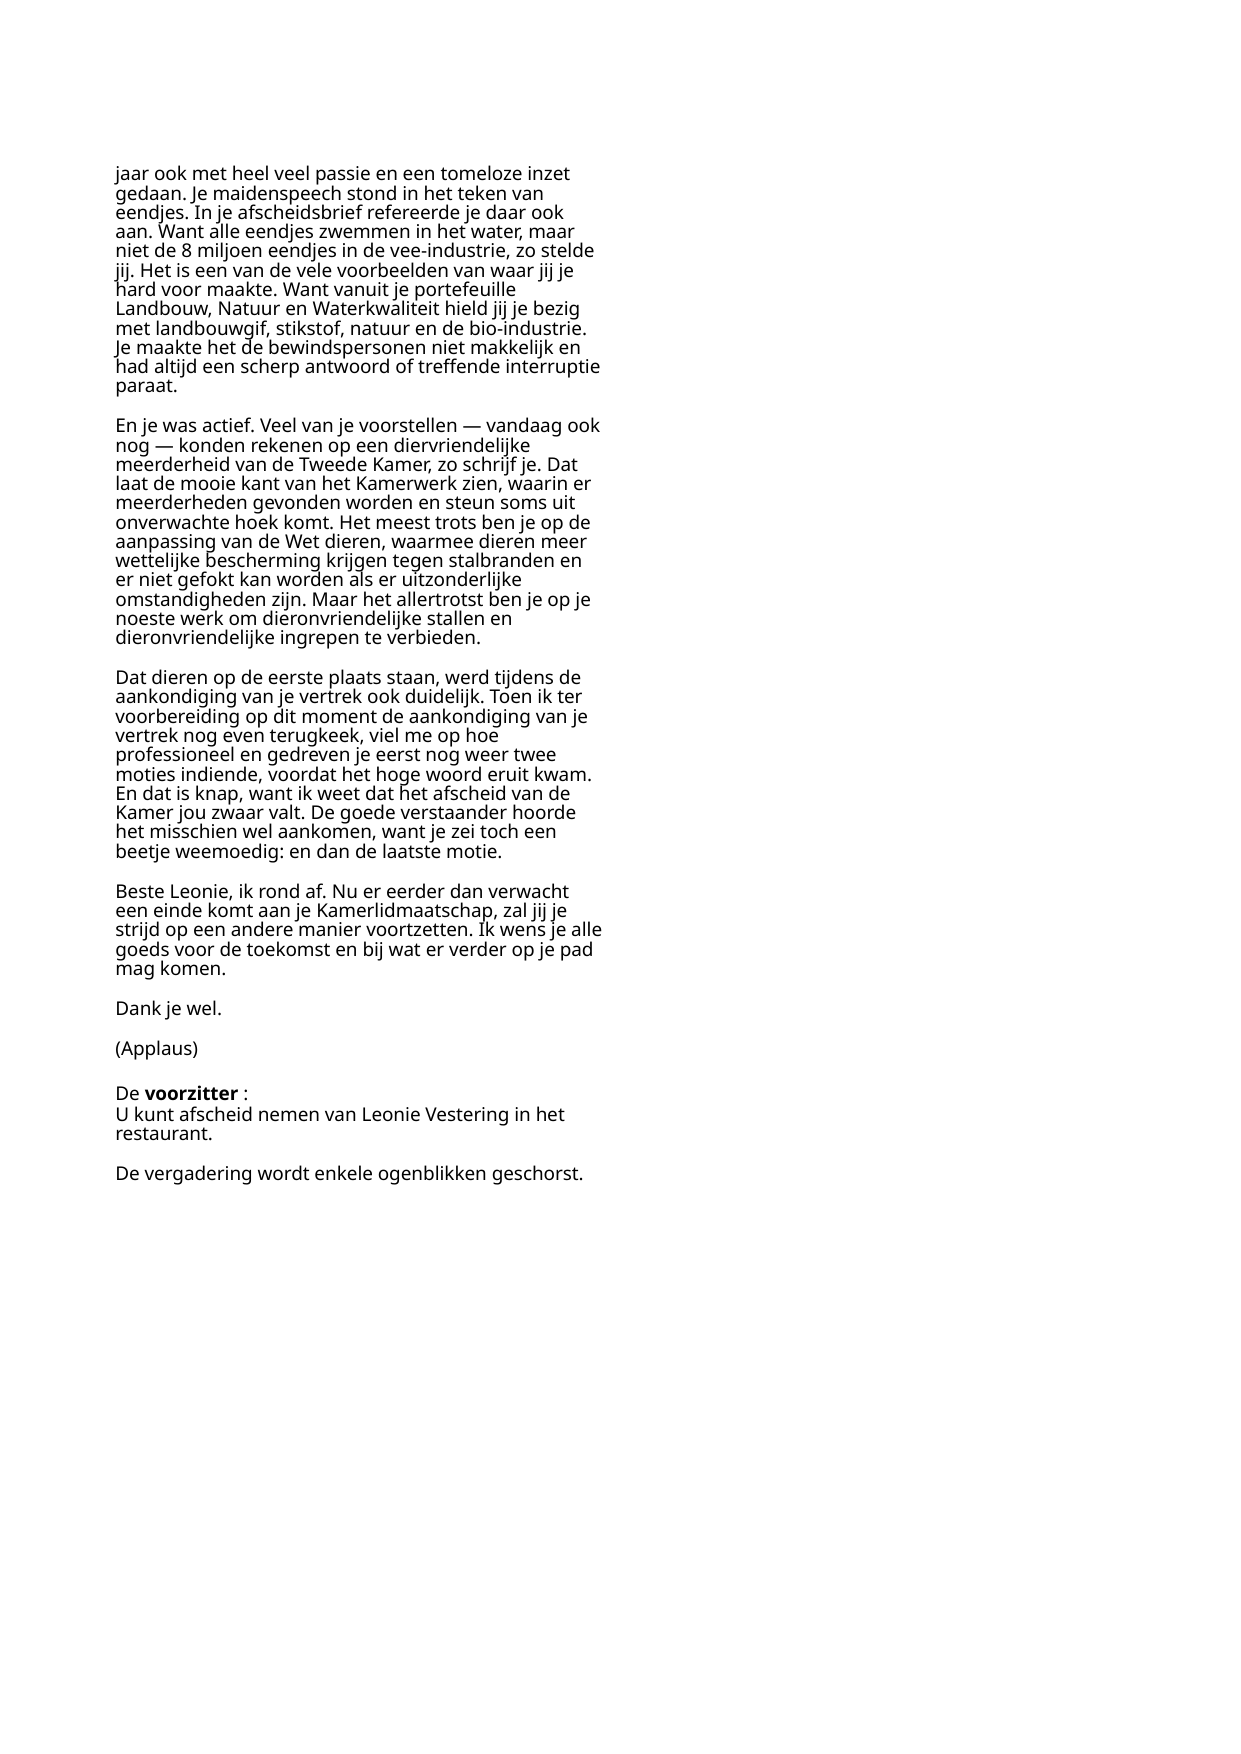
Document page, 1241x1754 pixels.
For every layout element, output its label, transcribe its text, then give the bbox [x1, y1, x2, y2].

text De vergadering wordt enkele ogenblikken geschorst. [115, 1165, 605, 1184]
text Dat dieren op de eerste plaats staan, werd tijdens de aankondiging van je vertrek ook duidelijk. Toen ik ter voorbereiding op dit moment de aankondiging van je vertrek nog even terugkeek, viel me op hoe professioneel en gedreven je eerst nog weer twee moties indiende, voordat het hoge woord eruit kwam. En dat is knap, want ik weet dat het afscheid van de Kamer jou zwaar valt. De goede verstaander hoorde het misschien wel aankomen, want je zei toch een beetje weemoedig: en dan de laatste motie. [115, 669, 605, 862]
text U kunt afscheid nemen van Leonie Vestering in het restaurant. [115, 1106, 605, 1144]
text En je was actief. Veel van je voorstellen — vandaag ook nog — konden rekenen op een diervriendelijke meerderheid van de Tweede Kamer, zo schrijf je. Dat laat de mooie kant van het Kamerwerk zien, waarin er meerderheden gevonden worden en steun soms uit onverwachte hoek komt. Het meest trots ben je op de aanpassing van de Wet dieren, waarmee dieren meer wettelijke bescherming krijgen tegen stalbranden en er niet gefokt kan worden als er uitzonderlijke omstandigheden zijn. Maar het allertrotst ben je op je noeste werk om dieronvriendelijke stallen en dieronvriendelijke ingrepen te verbieden. [115, 417, 605, 648]
text (Applaus) [115, 1040, 605, 1059]
text Dank je wel. [115, 1000, 605, 1019]
text Beste Leonie, ik rond af. Nu er eerder dan verwacht een einde komt aan je Kamerlidmaatschap, zal jij je strijd op een andere manier voortzetten. Ik wens je alle goeds voor de toekomst en bij wat er verder op je pad mag komen. [115, 883, 605, 979]
text jaar ook met heel veel passie en een tomeloze inzet gedaan. Je maidenspeech stond in het teken van eendjes. In je afscheidsbrief refereerde je daar ook aan. Want alle eendjes zwemmen in het water, maar niet de 8 miljoen eendjes in de vee-industrie, zo stelde jij. Het is een van de vele voorbeelden van waar jij je hard voor maakte. Want vanuit je portefeuille Landbouw, Natuur en Waterkwaliteit hield jij je bezig met landbouwgif, stikstof, natuur en de bio-industrie. Je maakte het de bewindspersonen niet makkelijk en had altijd een scherp antwoord of treffende interruptie paraat. [115, 165, 605, 397]
text De voorzitter : [115, 1080, 605, 1106]
